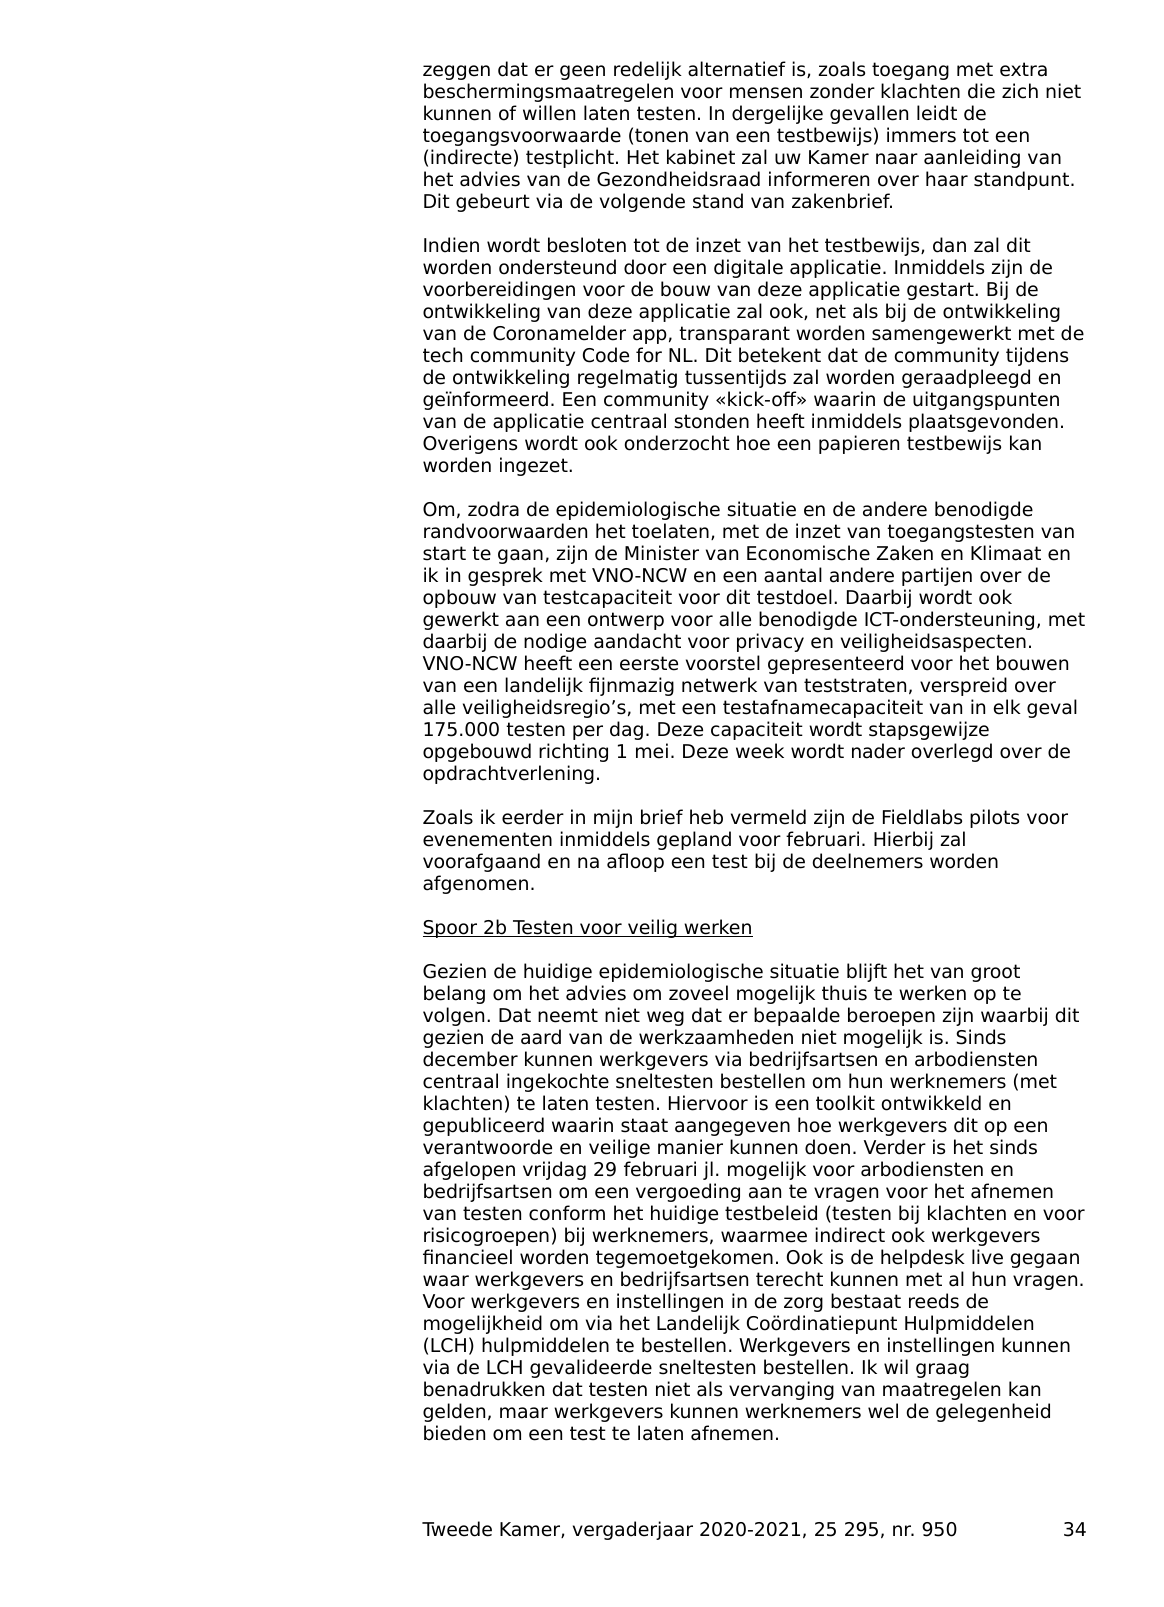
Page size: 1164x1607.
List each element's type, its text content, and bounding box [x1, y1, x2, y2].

text Indien wordt besloten tot de inzet van het testbewijs, dan zal dit worden ondersteund door een digitale applicatie. Inmiddels zijn de voorbereidingen voor de bouw van deze applicatie gestart. Bij de ontwikkeling van deze applicatie zal ook, net als bij de ontwikkeling van de Coronamelder app, transparant worden samengewerkt met de tech community Code for NL. Dit betekent dat de community tijdens de ontwikkeling regelmatig tussentijds zal worden geraadpleegd en geïnformeerd. Een community «kick-off» waarin de uitgangspunten van de applicatie centraal stonden heeft inmiddels plaatsgevonden. Overigens wordt ook onderzocht hoe een papieren testbewijs kan worden ingezet. [422, 235, 1087, 477]
text Zoals ik eerder in mijn brief heb vermeld zijn de Fieldlabs pilots voor evenementen inmiddels gepland voor februari. Hierbij zal voorafgaand en na afloop een test bij de deelnemers worden afgenomen. [422, 807, 1087, 895]
text Gezien de huidige epidemiologische situatie blijft het van groot belang om het advies om zoveel mogelijk thuis te werken op te volgen. Dat neemt niet weg dat er bepaalde beroepen zijn waarbij dit gezien de aard van de werkzaamheden niet mogelijk is. Sinds december kunnen werkgevers via bedrijfsartsen en arbodiensten centraal ingekochte sneltesten bestellen om hun werknemers (met klachten) te laten testen. Hiervoor is een toolkit ontwikkeld en gepubliceerd waarin staat aangegeven hoe werkgevers dit op een verantwoorde en veilige manier kunnen doen. Verder is het sinds afgelopen vrijdag 29 februari jl. mogelijk voor arbodiensten en bedrijfsartsen om een vergoeding aan te vragen voor het afnemen van testen conform het huidige testbeleid (testen bij klachten en voor risicogroepen) bij werknemers, waarmee indirect ook werkgevers financieel worden tegemoetgekomen. Ook is de helpdesk live gegaan waar werkgevers en bedrijfsartsen terecht kunnen met al hun vragen. Voor werkgevers en instellingen in de zorg bestaat reeds de mogelijkheid om via het Landelijk Coördinatiepunt Hulpmiddelen (LCH) hulpmiddelen te bestellen. Werkgevers en instellingen kunnen via de LCH gevalideerde sneltesten bestellen. Ik wil graag benadrukken dat testen niet als vervanging van maatregelen kan gelden, maar werkgevers kunnen werknemers wel de gelegenheid bieden om een test te laten afnemen. [422, 961, 1087, 1445]
subtitle Spoor 2b Testen voor veilig werken [422, 917, 1087, 939]
text zeggen dat er geen redelijk alternatief is, zoals toegang met extra beschermingsmaatregelen voor mensen zonder klachten die zich niet kunnen of willen laten testen. In dergelijke gevallen leidt de toegangsvoorwaarde (tonen van een testbewijs) immers tot een (indirecte) testplicht. Het kabinet zal uw Kamer naar aanleiding van het advies van de Gezondheidsraad informeren over haar standpunt. Dit gebeurt via de volgende stand van zakenbrief. [422, 59, 1087, 213]
text Om, zodra de epidemiologische situatie en de andere benodigde randvoorwaarden het toelaten, met de inzet van toegangstesten van start te gaan, zijn de Minister van Economische Zaken en Klimaat en ik in gesprek met VNO-NCW en een aantal andere partijen over de opbouw van testcapaciteit voor dit testdoel. Daarbij wordt ook gewerkt aan een ontwerp voor alle benodigde ICT-ondersteuning, met daarbij de nodige aandacht voor privacy en veiligheidsaspecten. VNO-NCW heeft een eerste voorstel gepresenteerd voor het bouwen van een landelijk fijnmazig netwerk van teststraten, verspreid over alle veiligheidsregio’s, met een testafnamecapaciteit van in elk geval 175.000 testen per dag. Deze capaciteit wordt stapsgewijze opgebouwd richting 1 mei. Deze week wordt nader overlegd over de opdrachtverlening. [422, 499, 1087, 785]
